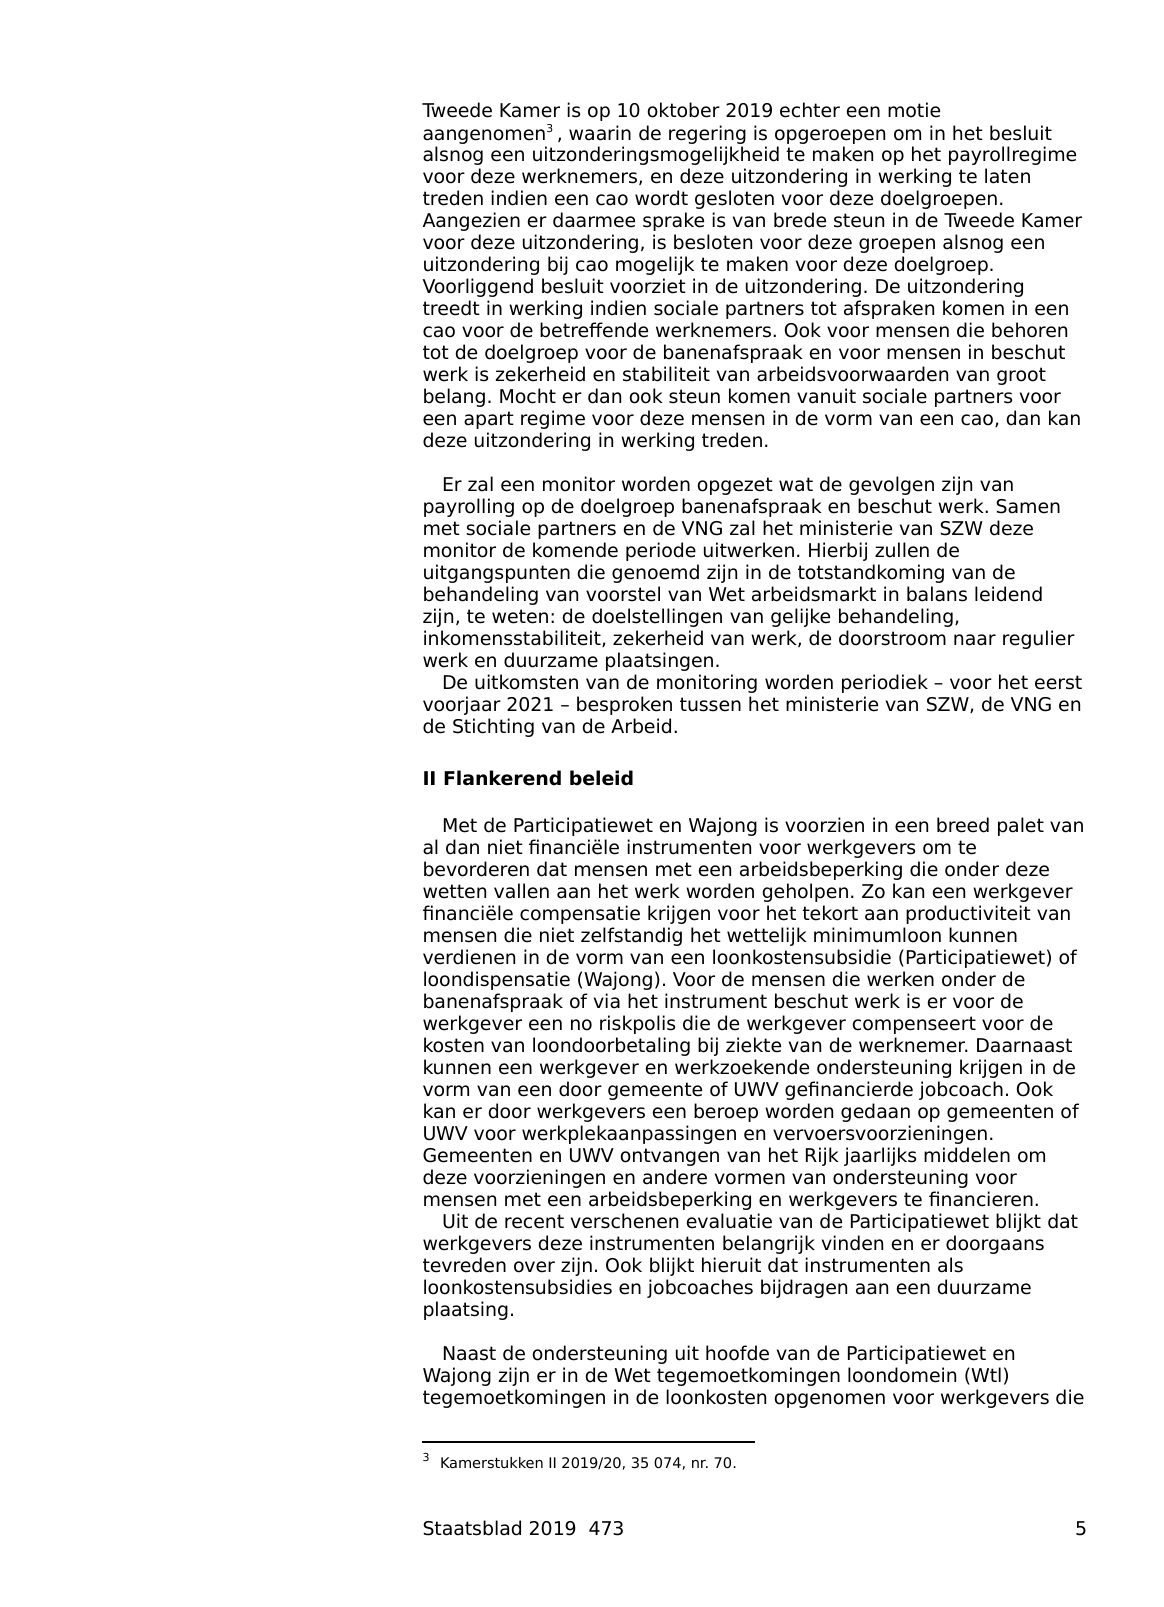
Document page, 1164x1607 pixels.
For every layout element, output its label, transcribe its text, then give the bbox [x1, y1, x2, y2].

text Naast de ondersteuning uit hoofde van de Participatiewet en Wajong zijn er in de Wet tegemoetkomingen loondomein (Wtl) tegemoetkomingen in de loonkosten opgenomen voor werkgevers die [422, 1343, 1087, 1409]
subtitle II Flankerend beleid [422, 768, 1087, 790]
text De uitkomsten van de monitoring worden periodiek – voor het eerst voorjaar 2021 – besproken tussen het ministerie van SZW, de VNG en de Stichting van de Arbeid. [422, 672, 1087, 738]
text Er zal een monitor worden opgezet wat de gevolgen zijn van payrolling op de doelgroep banenafspraak en beschut werk. Samen met sociale partners en de VNG zal het ministerie van SZW deze monitor de komende periode uitwerken. Hierbij zullen de uitgangspunten die genoemd zijn in de totstandkoming van de behandeling van voorstel van Wet arbeidsmarkt in balans leidend zijn, te weten: de doelstellingen van gelijke behandeling, inkomensstabiliteit, zekerheid van werk, de doorstroom naar regulier werk en duurzame plaatsingen. [422, 474, 1087, 672]
text Uit de recent verschenen evaluatie van de Participatiewet blijkt dat werkgevers deze instrumenten belangrijk vinden en er doorgaans tevreden over zijn. Ook blijkt hieruit dat instrumenten als loonkostensubsidies en jobcoaches bijdragen aan een duurzame plaatsing. [422, 1211, 1087, 1321]
text Met de Participatiewet en Wajong is voorzien in een breed palet van al dan niet financiële instrumenten voor werkgevers om te bevorderen dat mensen met een arbeidsbeperking die onder deze wetten vallen aan het werk worden geholpen. Zo kan een werkgever financiële compensatie krijgen voor het tekort aan productiviteit van mensen die niet zelfstandig het wettelijk minimumloon kunnen verdienen in de vorm van een loonkostensubsidie (Participatiewet) of loondispensatie (Wajong). Voor de mensen die werken onder de banenafspraak of via het instrument beschut werk is er voor de werkgever een no riskpolis die de werkgever compenseert voor de kosten van loondoorbetaling bij ziekte van de werknemer. Daarnaast kunnen een werkgever en werkzoekende ondersteuning krijgen in de vorm van een door gemeente of UWV gefinancierde jobcoach. Ook kan er door werkgevers een beroep worden gedaan op gemeenten of UWV voor werkplekaanpassingen en vervoersvoorzieningen. Gemeenten en UWV ontvangen van het Rijk jaarlijks middelen om deze voorzieningen en andere vormen van ondersteuning voor mensen met een arbeidsbeperking en werkgevers te financieren. [422, 815, 1087, 1211]
text Kamerstukken II 2019/20, 35 074, nr. 70. [422, 1451, 1087, 1473]
text Tweede Kamer is op 10 oktober 2019 echter een motie aangenomen, waarin de regering is opgeroepen om in het besluit alsnog een uitzonderingsmogelijkheid te maken op het payrollregime voor deze werknemers, en deze uitzondering in werking te laten treden indien een cao wordt gesloten voor deze doelgroepen. Aangezien er daarmee sprake is van brede steun in de Tweede Kamer voor deze uitzondering, is besloten voor deze groepen alsnog een uitzondering bij cao mogelijk te maken voor deze doelgroep. Voorliggend besluit voorziet in de uitzondering. De uitzondering treedt in werking indien sociale partners tot afspraken komen in een cao voor de betreffende werknemers. Ook voor mensen die behoren tot de doelgroep voor de banenafspraak en voor mensen in beschut werk is zekerheid en stabiliteit van arbeidsvoorwaarden van groot belang. Mocht er dan ook steun komen vanuit sociale partners voor een apart regime voor deze mensen in de vorm van een cao, dan kan deze uitzondering in werking treden. [422, 100, 1087, 452]
